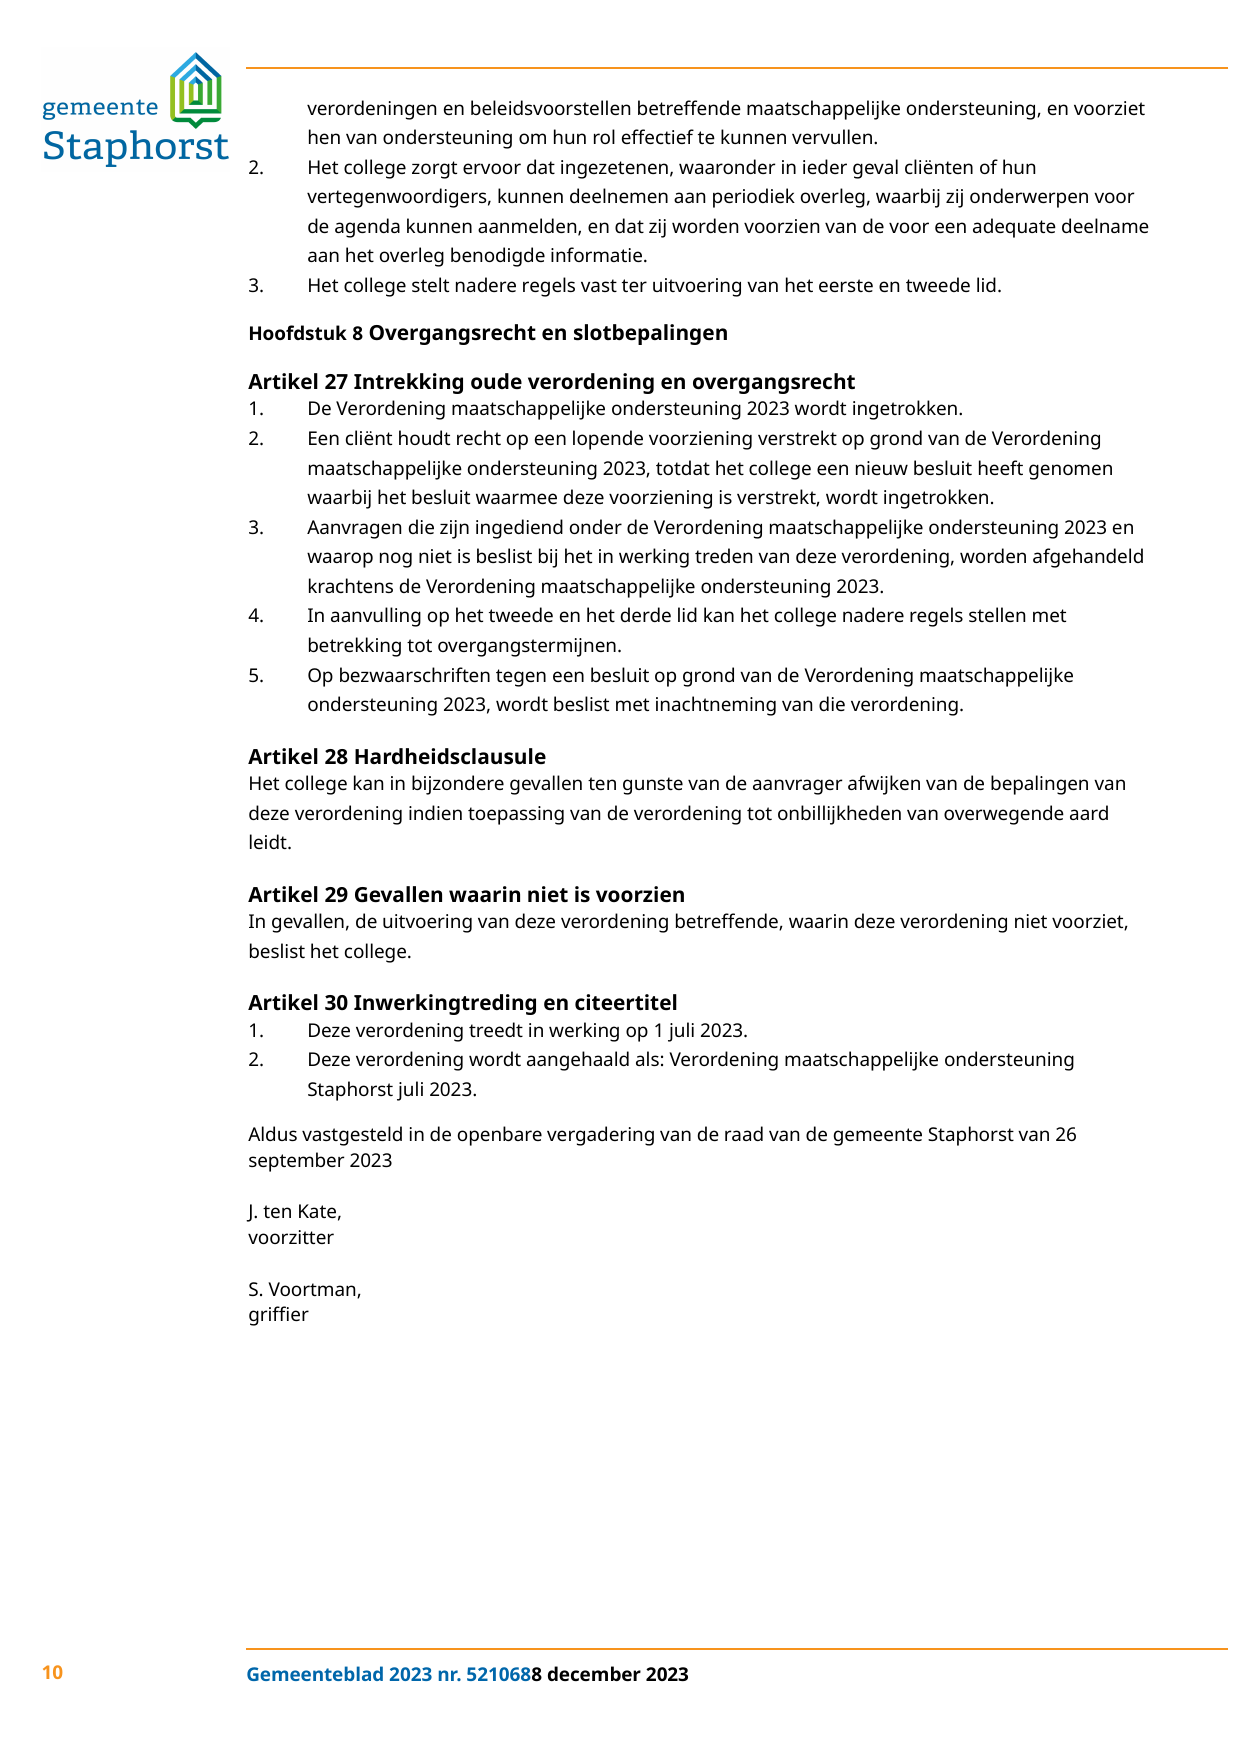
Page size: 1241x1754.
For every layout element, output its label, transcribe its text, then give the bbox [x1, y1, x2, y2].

text Aldus vastgesteld in de openbare vergadering van de raad van de gemeente Staphorst van 26 september 2023 [248, 1122, 1152, 1173]
text Artikel 27 Intrekking oude verordening en overgangsrecht [248, 367, 1152, 396]
list De Verordening maatschappelijke ondersteuning 2023 wordt ingetrokken. [248, 396, 1152, 421]
list Aanvragen die zijn ingediend onder de Verordening maatschappelijke ondersteuning 2023 en waarop nog niet is beslist bij het in werking treden van deze verordening, worden afgehandeld krachtens de Verordening maatschappelijke ondersteuning 2023. [248, 514, 1152, 599]
text Artikel 30 Inwerkingtreding en citeertitel [248, 988, 1152, 1017]
text S. Voortman, [248, 1276, 1152, 1302]
picture [41, 47, 231, 172]
list verordeningen en beleidsvoorstellen betreffende maatschappelijke ondersteuning, en voorziet hen van ondersteuning om hun rol effectief te kunnen vervullen. [248, 95, 1152, 150]
text Het college kan in bijzondere gevallen ten gunste van de aanvrager afwijken van de bepalingen van deze verordening indien toepassing van de verordening tot onbillijkheden van overwegende aard leidt. [248, 770, 1152, 855]
list Deze verordening wordt aangehaald als: Verordening maatschappelijke ondersteuning Staphorst juli 2023. [248, 1046, 1152, 1102]
list Het college zorgt ervoor dat ingezetenen, waaronder in ieder geval cliënten of hun vertegenwoordigers, kunnen deelnemen aan periodiek overleg, waarbij zij onderwerpen voor de agenda kunnen aanmelden, en dat zij worden voorzien van de voor een adequate deelname aan het overleg benodigde informatie. [248, 154, 1152, 268]
text In gevallen, de uitvoering van deze verordening betreffende, waarin deze verordening niet voorziet, beslist het college. [248, 908, 1152, 964]
list Deze verordening treedt in werking op 1 juli 2023. [248, 1017, 1152, 1042]
text griffier [248, 1302, 1152, 1327]
list Op bezwaarschriften tegen een besluit op grond van de Verordening maatschappelijke ondersteuning 2023, wordt beslist met inachtneming van die verordening. [248, 662, 1152, 717]
list In aanvulling op het tweede en het derde lid kan het college nadere regels stellen met betrekking tot overgangstermijnen. [248, 603, 1152, 658]
text Artikel 29 Gevallen waarin niet is voorzien [248, 880, 1152, 908]
text J. ten Kate, [248, 1199, 1152, 1224]
text Hoofdstuk 8 Overgangsrecht en slotbepalingen [248, 318, 1152, 346]
list Het college stelt nadere regels vast ter uitvoering van het eerste en tweede lid. [248, 272, 1152, 298]
list Een cliënt houdt recht op een lopende voorziening verstrekt op grond van de Verordening maatschappelijke ondersteuning 2023, totdat het college een nieuw besluit heeft genomen waarbij het besluit waarmee deze voorziening is verstrekt, wordt ingetrokken. [248, 425, 1152, 510]
text Artikel 28 Hardheidsclausule [248, 742, 1152, 770]
text voorzitter [248, 1224, 1152, 1250]
